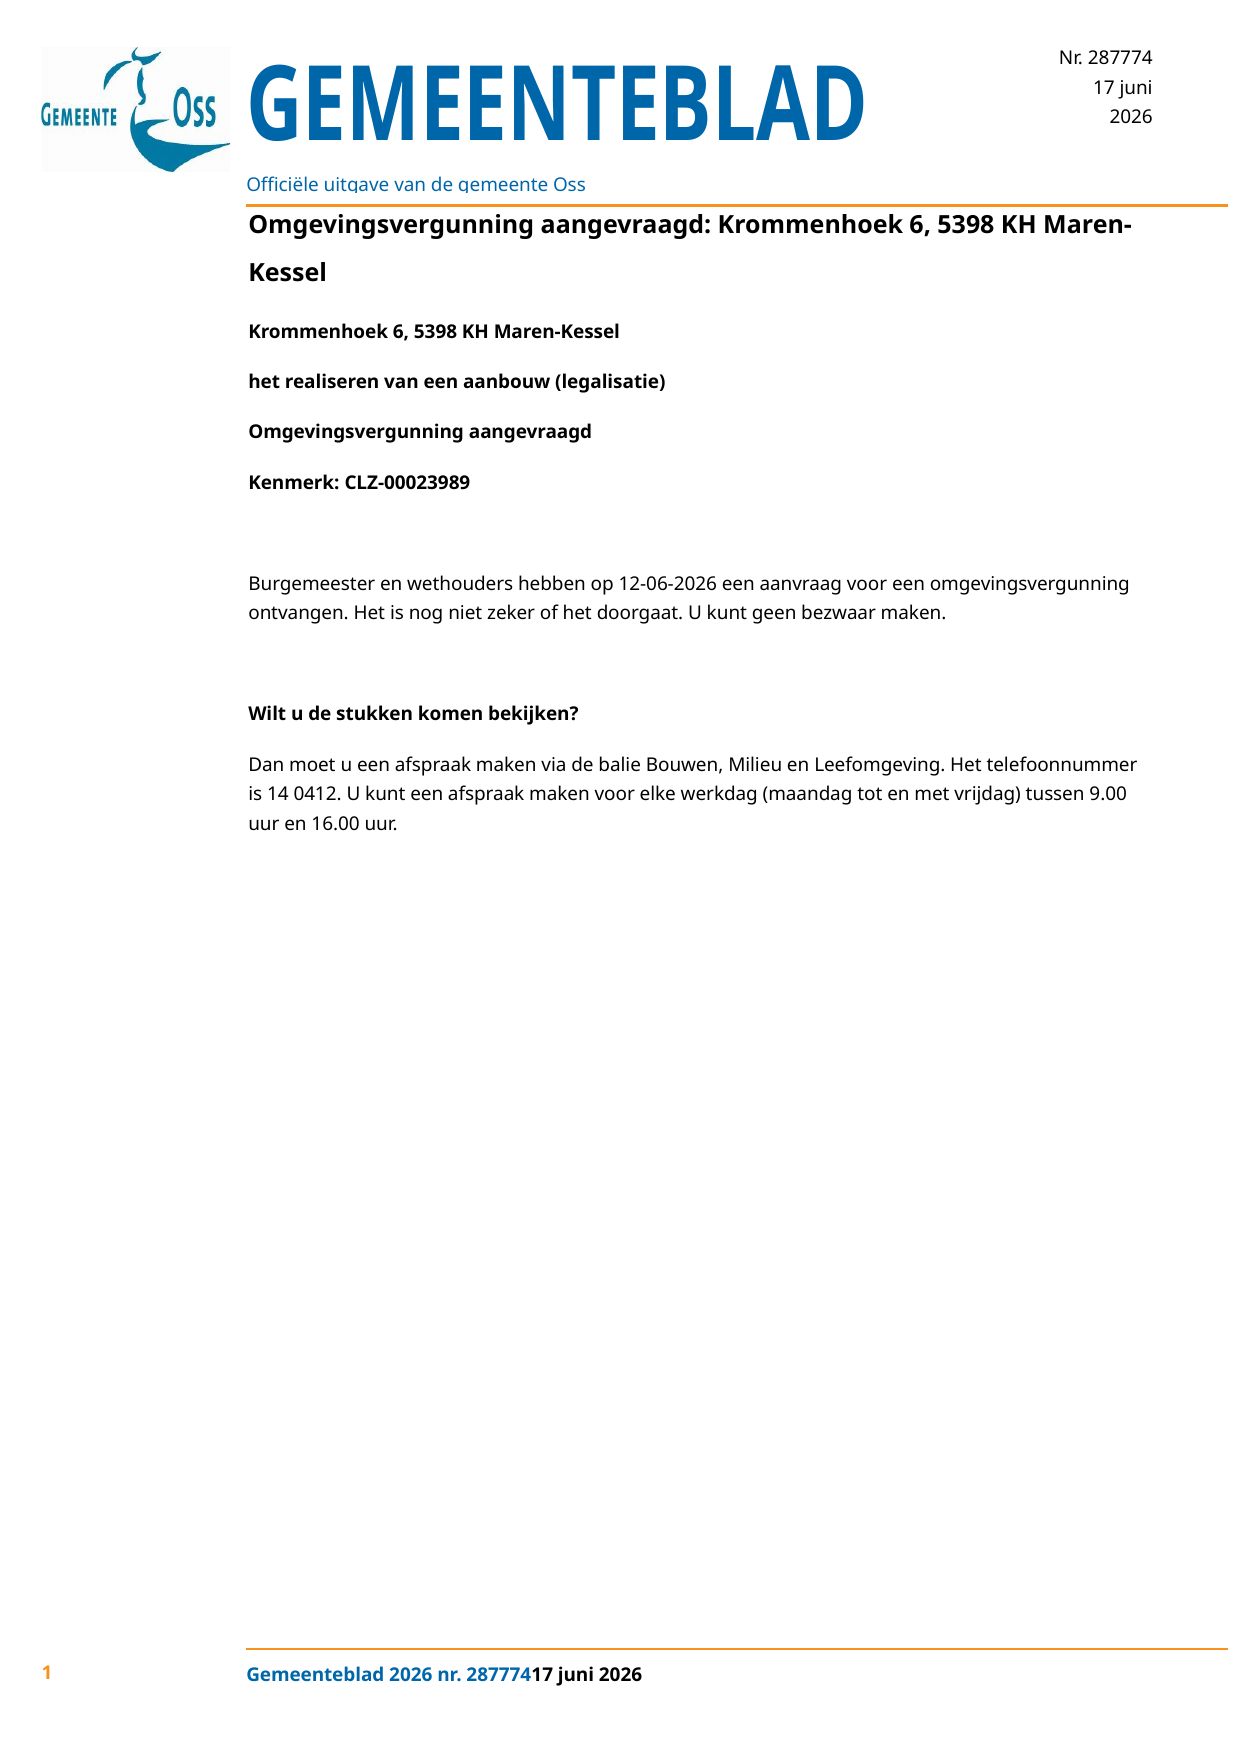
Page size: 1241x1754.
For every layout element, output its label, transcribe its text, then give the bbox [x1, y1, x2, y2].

text Omgevingsvergunning aangevraagd [248, 419, 1152, 444]
text Dan moet u een afspraak maken via de balie Bouwen, Milieu en Leefomgeving. Het telefoonnummer is 14 0412. U kunt een afspraak maken voor elke werkdag (maandag tot en met vrijdag) tussen 9.00 uur en 16.00 uur. [248, 751, 1152, 836]
text Krommenhoek 6, 5398 KH Maren-Kessel [248, 318, 1152, 344]
text Omgevingsvergunning aangevraagd: Krommenhoek 6, 5398 KH Maren-Kessel [248, 207, 1152, 288]
text Burgemeester en wethouders hebben op 12-06-2026 een aanvraag voor een omgevingsvergunning ontvangen. Het is nog niet zeker of het doorgaat. U kunt geen bezwaar maken. [248, 570, 1152, 625]
picture [41, 47, 231, 172]
text het realiseren van een aanbouw (legalisatie) [248, 368, 1152, 394]
text Kenmerk: CLZ-00023989 [248, 469, 1152, 495]
text Wilt u de stukken komen bekijken? [248, 700, 1152, 726]
